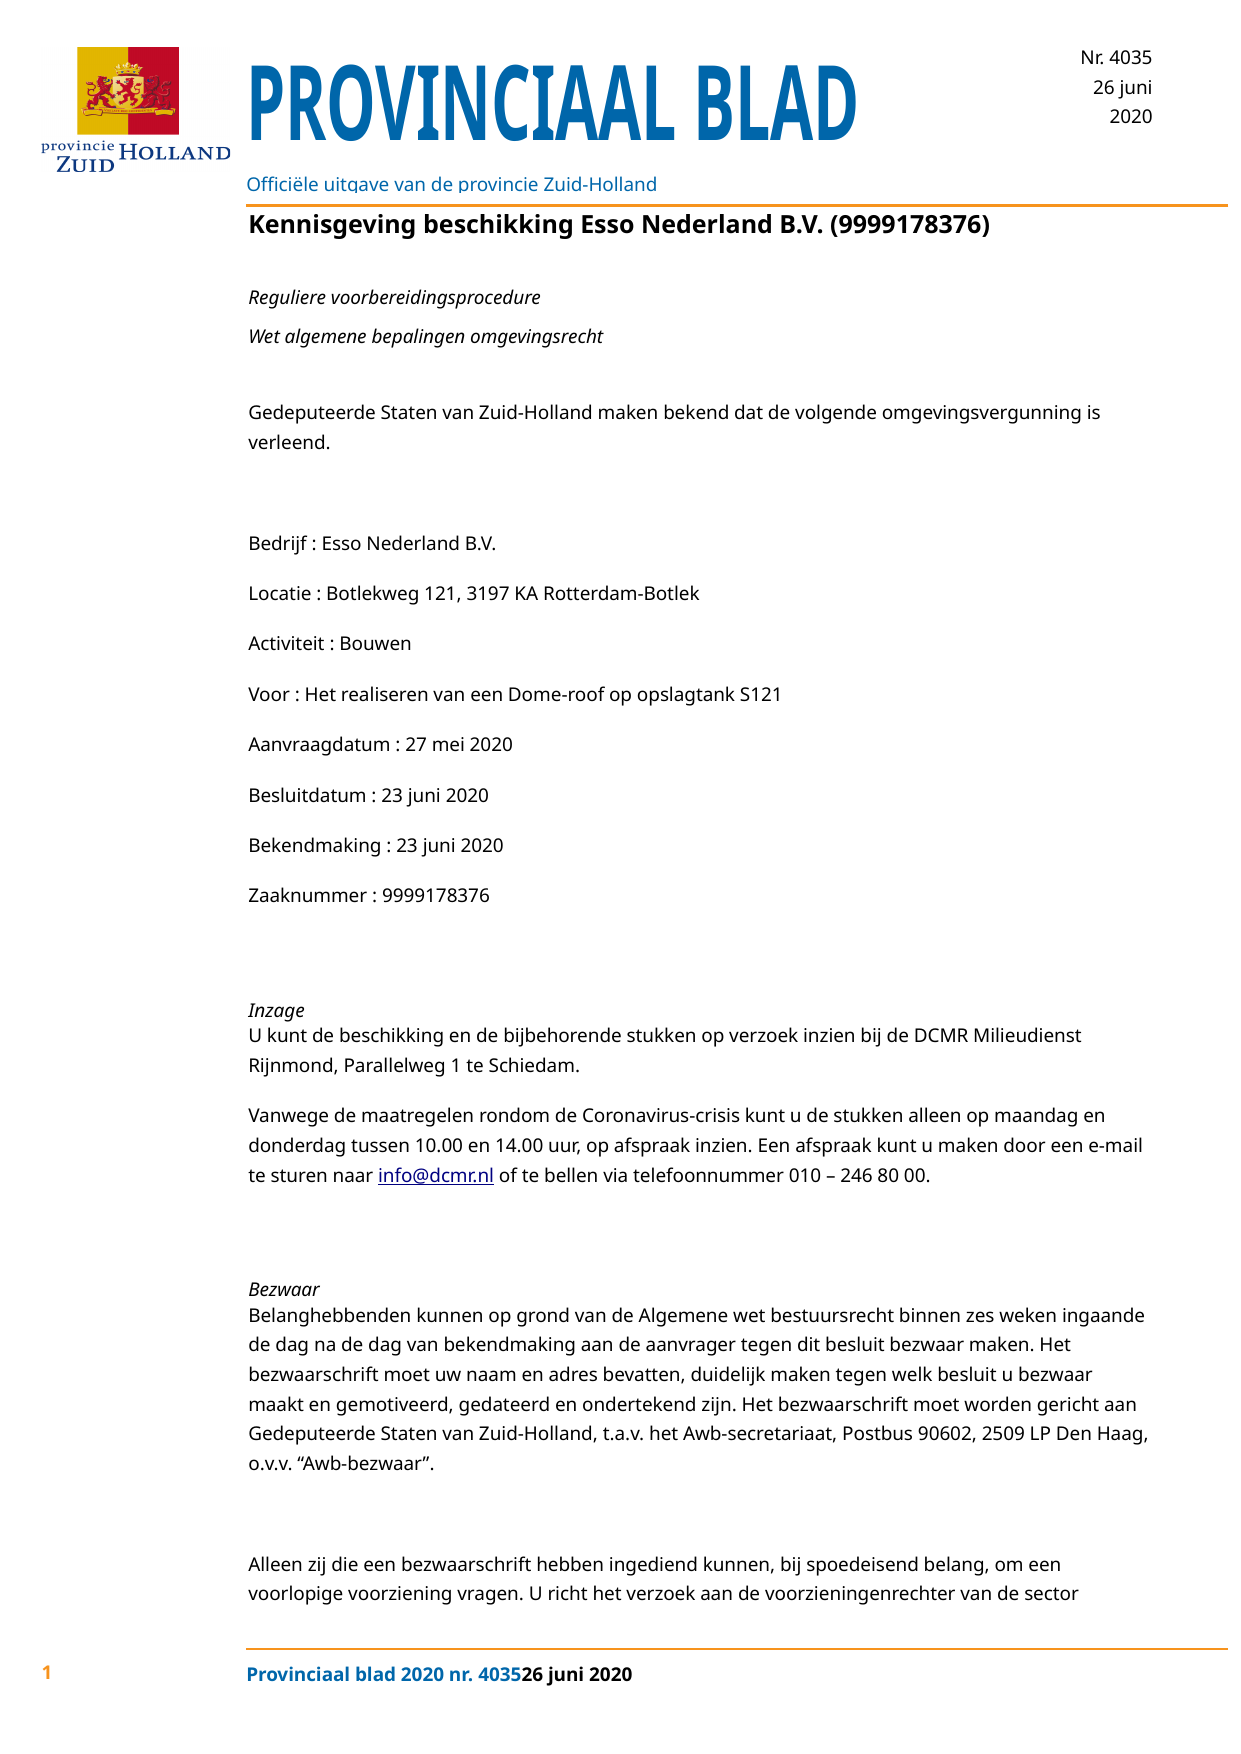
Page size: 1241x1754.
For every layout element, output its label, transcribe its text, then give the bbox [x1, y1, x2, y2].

text Aanvraagdatum : 27 mei 2020 [248, 731, 1152, 757]
picture [41, 47, 231, 172]
text Voor : Het realiseren van een Dome-roof op opslagtank S121 [248, 681, 1152, 707]
text Locatie : Botlekweg 121, 3197 KA Rotterdam-Botlek [248, 580, 1152, 606]
text Besluitdatum : 23 juni 2020 [248, 782, 1152, 807]
text Wet algemene bepalingen omgevingsrecht [248, 323, 1152, 349]
text Bekendmaking : 23 juni 2020 [248, 832, 1152, 858]
text Activiteit : Bouwen [248, 631, 1152, 656]
text Inzage [248, 997, 1152, 1023]
text Gedeputeerde Staten van Zuid-Holland maken bekend dat de volgende omgevingsvergunning is verleend. [248, 399, 1152, 454]
text Vanwege de maatregelen rondom de Coronavirus-crisis kunt u de stukken alleen op maandag en donderdag tussen 10.00 en 14.00 uur, op afspraak inzien. Een afspraak kunt u maken door een e-mail te sturen naar info@dcmr.nl of te bellen via telefoonnummer 010 – 246 80 00. [248, 1103, 1152, 1188]
text Reguliere voorbereidingsprocedure [248, 284, 1152, 309]
text Zaaknummer : 9999178376 [248, 883, 1152, 908]
text Kennisgeving beschikking Esso Nederland B.V. (9999178376) [248, 207, 1152, 241]
text U kunt de beschikking en de bijbehorende stukken op verzoek inzien bij de DCMR Milieudienst Rijnmond, Parallelweg 1 te Schiedam. [248, 1023, 1152, 1078]
text Alleen zij die een bezwaarschrift hebben ingediend kunnen, bij spoedeisend belang, om een voorlopige voorziening vragen. U richt het verzoek aan de voorzieningenrechter van de sector [248, 1551, 1152, 1606]
text Bezwaar [248, 1276, 1152, 1302]
text Belanghebbenden kunnen op grond van de Algemene wet bestuursrecht binnen zes weken ingaande de dag na de dag van bekendmaking aan de aanvrager tegen dit besluit bezwaar maken. Het bezwaarschrift moet uw naam en adres bevatten, duidelijk maken tegen welk besluit u bezwaar maakt en gemotiveerd, gedateerd en ondertekend zijn. Het bezwaarschrift moet worden gericht aan Gedeputeerde Staten van Zuid-Holland, t.a.v. het Awb-secretariaat, Postbus 90602, 2509 LP Den Haag, o.v.v. “Awb-bezwaar”. [248, 1302, 1152, 1476]
text Bedrijf : Esso Nederland B.V. [248, 530, 1152, 555]
